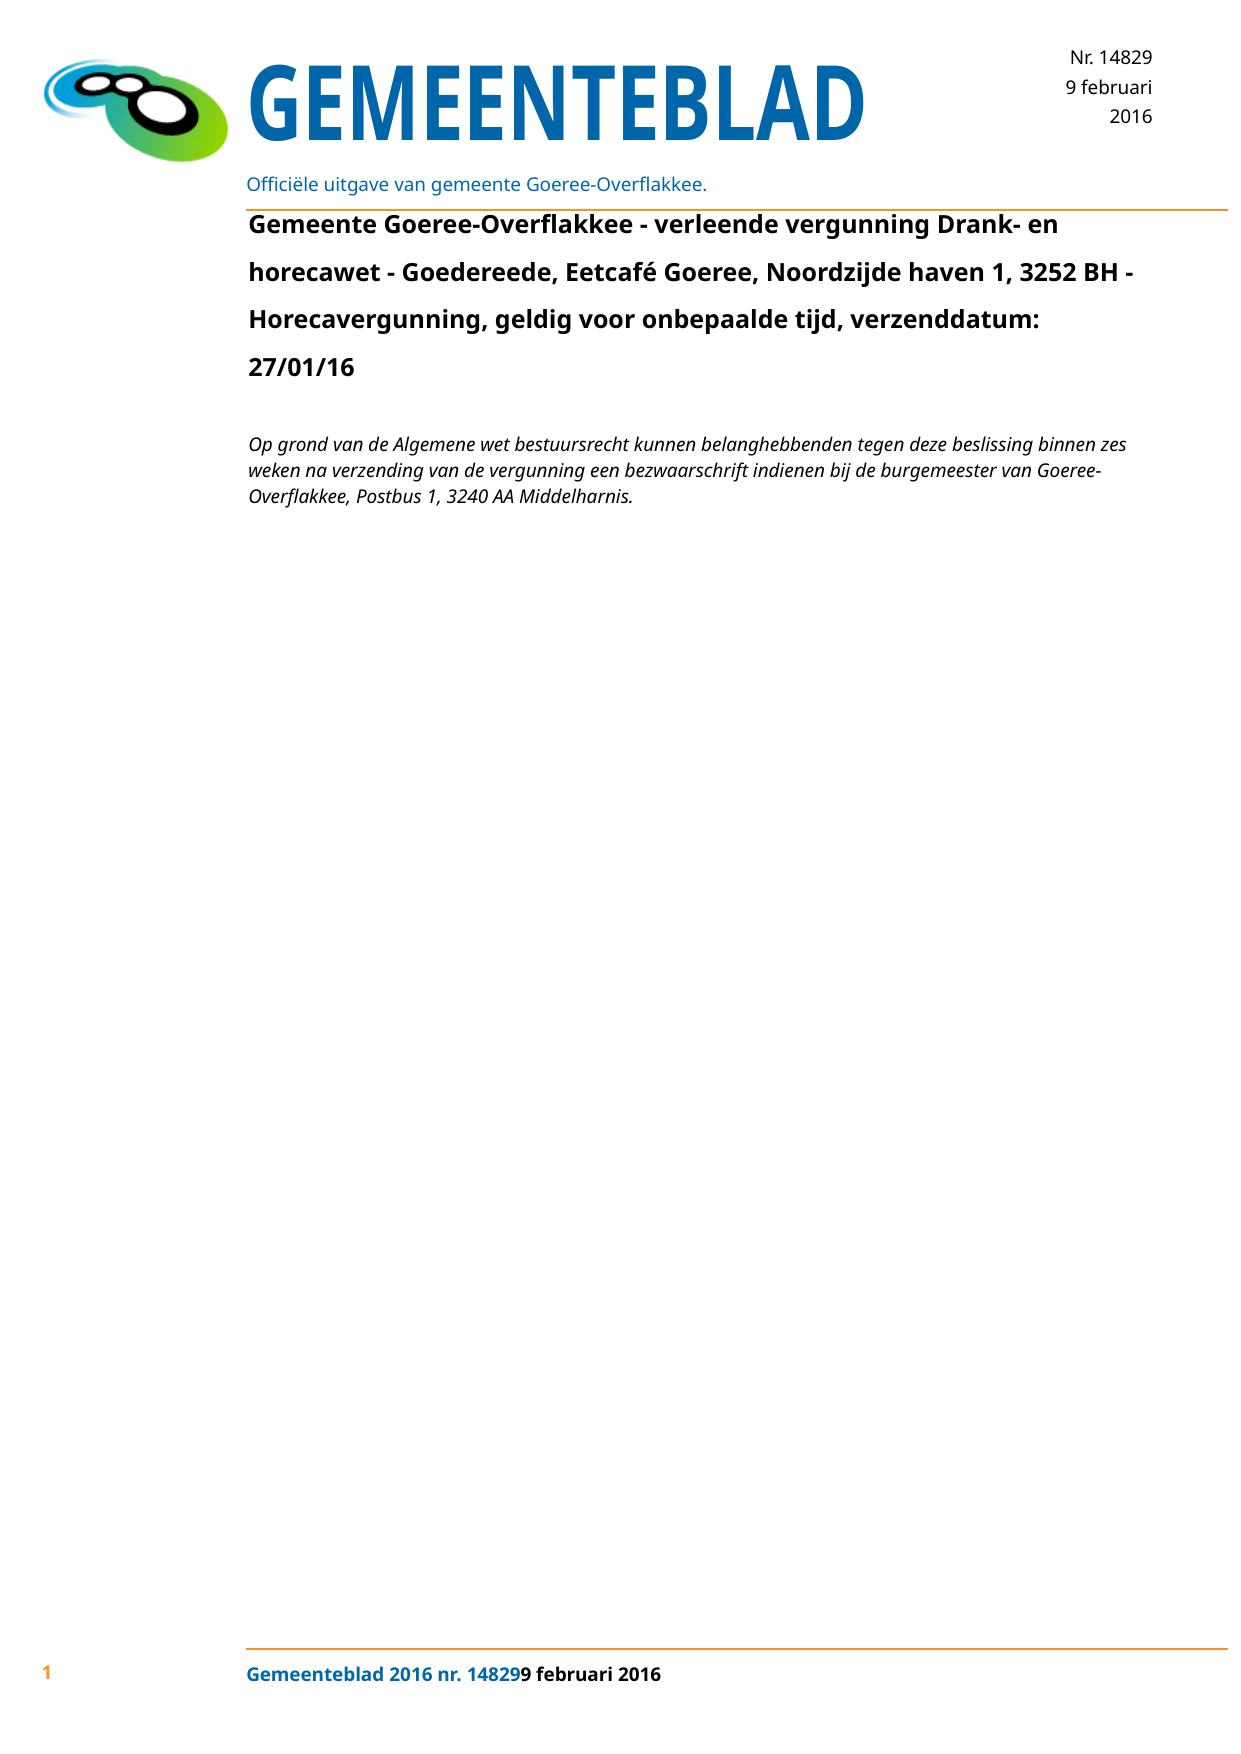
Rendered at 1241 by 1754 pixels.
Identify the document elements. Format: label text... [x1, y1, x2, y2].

text Gemeente Goeree-Overflakkee - verleende vergunning Drank- en horecawet - Goedereede, Eetcafé Goeree, Noordzijde haven 1, 3252 BH - Horecavergunning, geldig voor onbepaalde tijd, verzenddatum: 27/01/16 [248, 211, 1152, 384]
picture [41, 47, 231, 172]
text Op grond van de Algemene wet bestuursrecht kunnen belanghebbenden tegen deze beslissing binnen zes weken na verzending van de vergunning een bezwaarschrift indienen bij de burgemeester van Goeree-Overflakkee, Postbus 1, 3240 AA Middelharnis. [248, 431, 1152, 508]
